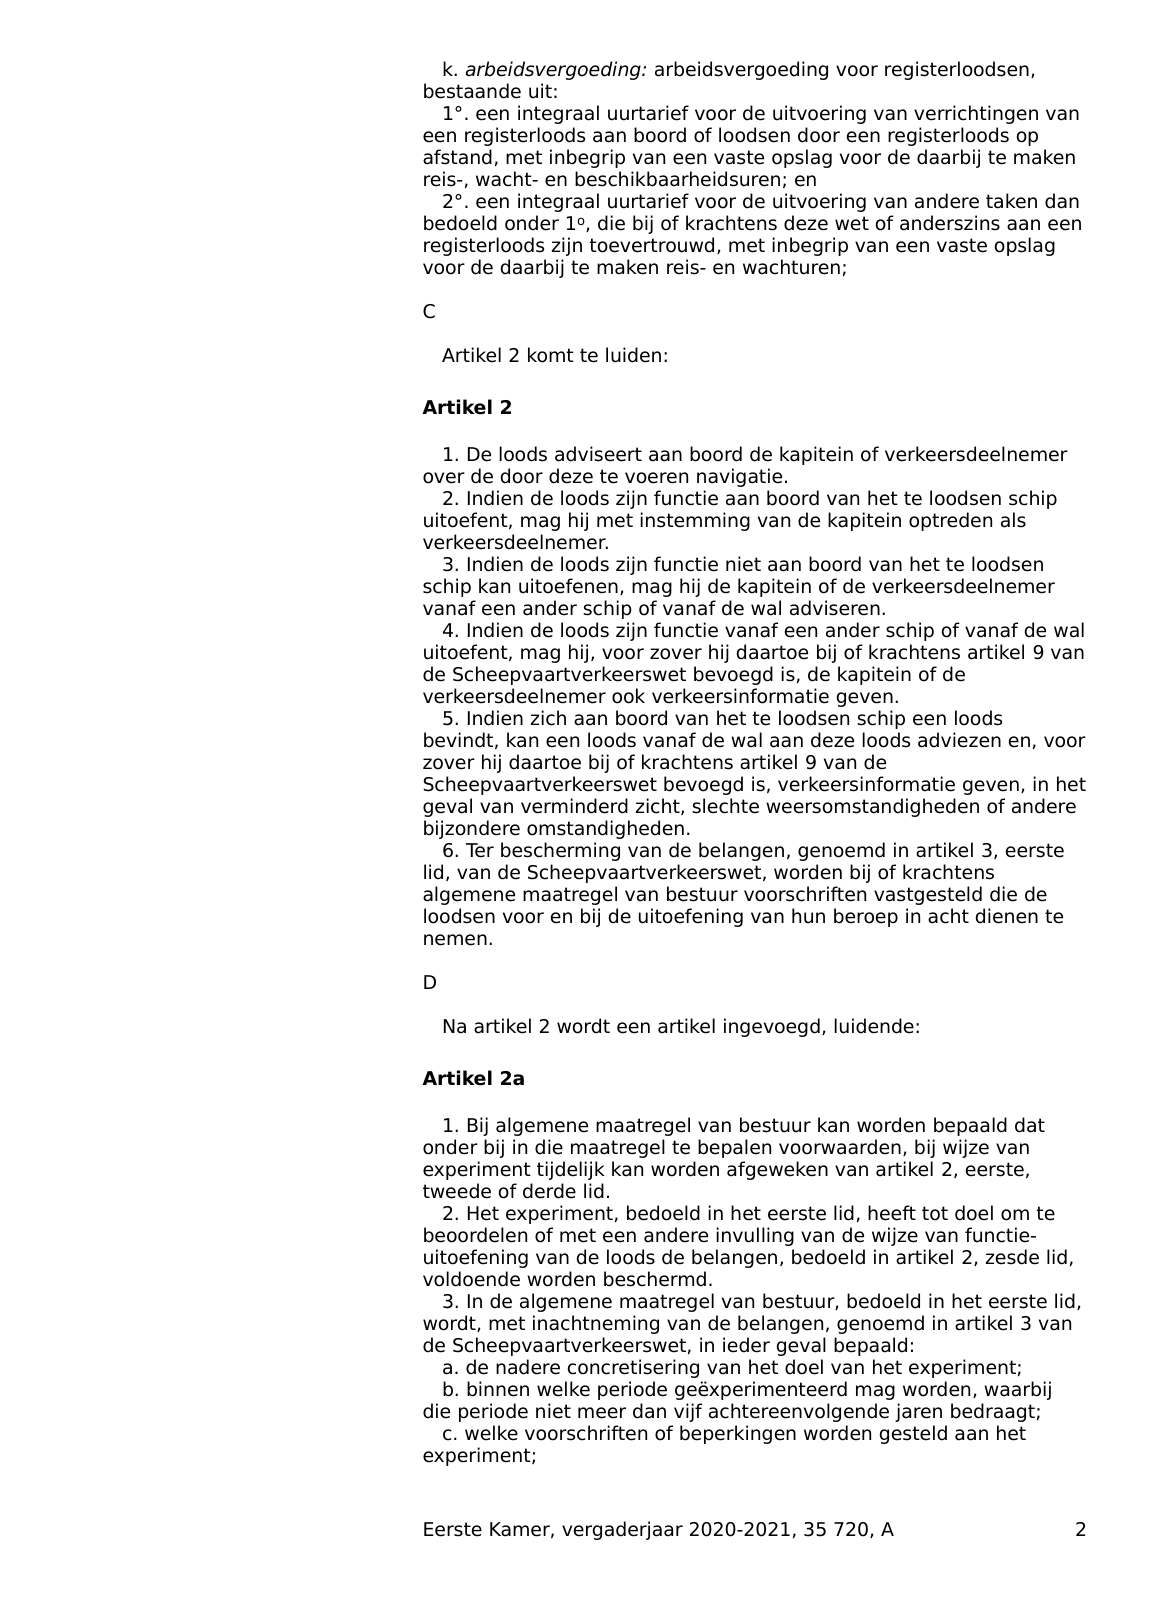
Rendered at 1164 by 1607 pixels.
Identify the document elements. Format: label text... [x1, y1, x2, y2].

subtitle Artikel 2a [422, 1068, 1087, 1090]
subtitle Artikel 2 [422, 397, 1087, 419]
text 4. Indien de loods zijn functie vanaf een ander schip of vanaf de wal uitoefent, mag hij, voor zover hij daartoe bij of krachtens artikel 9 van de Scheepvaartverkeerswet bevoegd is, de kapitein of de verkeersdeelnemer ook verkeersinformatie geven. [422, 620, 1087, 708]
text k. arbeidsvergoeding: arbeidsvergoeding voor registerloodsen, bestaande uit: [422, 59, 1087, 103]
text c. welke voorschriften of beperkingen worden gesteld aan het experiment; [422, 1423, 1087, 1467]
text 3. In de algemene maatregel van bestuur, bedoeld in het eerste lid, wordt, met inachtneming van de belangen, genoemd in artikel 3 van de Scheepvaartverkeerswet, in ieder geval bepaald: [422, 1291, 1087, 1357]
text 1°. een integraal uurtarief voor de uitvoering van verrichtingen van een registerloods aan boord of loodsen door een registerloods op afstand, met inbegrip van een vaste opslag voor de daarbij te maken reis-, wacht- en beschikbaarheidsuren; en [422, 103, 1087, 191]
text 2. Indien de loods zijn functie aan boord van het te loodsen schip uitoefent, mag hij met instemming van de kapitein optreden als verkeersdeelnemer. [422, 488, 1087, 554]
text 1. Bij algemene maatregel van bestuur kan worden bepaald dat onder bij in die maatregel te bepalen voorwaarden, bij wijze van experiment tijdelijk kan worden afgeweken van artikel 2, eerste, tweede of derde lid. [422, 1115, 1087, 1203]
text 3. Indien de loods zijn functie niet aan boord van het te loodsen schip kan uitoefenen, mag hij de kapitein of de verkeersdeelnemer vanaf een ander schip of vanaf de wal adviseren. [422, 554, 1087, 620]
text 2. Het experiment, bedoeld in het eerste lid, heeft tot doel om te beoordelen of met een andere invulling van de wijze van functie-uitoefening van de loods de belangen, bedoeld in artikel 2, zesde lid, voldoende worden beschermd. [422, 1203, 1087, 1291]
text 5. Indien zich aan boord van het te loodsen schip een loods bevindt, kan een loods vanaf de wal aan deze loods adviezen en, voor zover hij daartoe bij of krachtens artikel 9 van de Scheepvaartverkeerswet bevoegd is, verkeersinformatie geven, in het geval van verminderd zicht, slechte weersomstandigheden of andere bijzondere omstandigheden. [422, 708, 1087, 840]
text C [422, 301, 1087, 323]
text Artikel 2 komt te luiden: [422, 345, 1087, 367]
text 1. De loods adviseert aan boord de kapitein of verkeersdeelnemer over de door deze te voeren navigatie. [422, 444, 1087, 488]
text D [422, 972, 1087, 994]
text 6. Ter bescherming van de belangen, genoemd in artikel 3, eerste lid, van de Scheepvaartverkeerswet, worden bij of krachtens algemene maatregel van bestuur voorschriften vastgesteld die de loodsen voor en bij de uitoefening van hun beroep in acht dienen te nemen. [422, 840, 1087, 950]
text 2°. een integraal uurtarief voor de uitvoering van andere taken dan bedoeld onder 1o, die bij of krachtens deze wet of anderszins aan een registerloods zijn toevertrouwd, met inbegrip van een vaste opslag voor de daarbij te maken reis- en wachturen; [422, 191, 1087, 279]
text Na artikel 2 wordt een artikel ingevoegd, luidende: [422, 1016, 1087, 1038]
text a. de nadere concretisering van het doel van het experiment; [422, 1357, 1087, 1379]
text b. binnen welke periode geëxperimenteerd mag worden, waarbij die periode niet meer dan vijf achtereenvolgende jaren bedraagt; [422, 1379, 1087, 1423]
